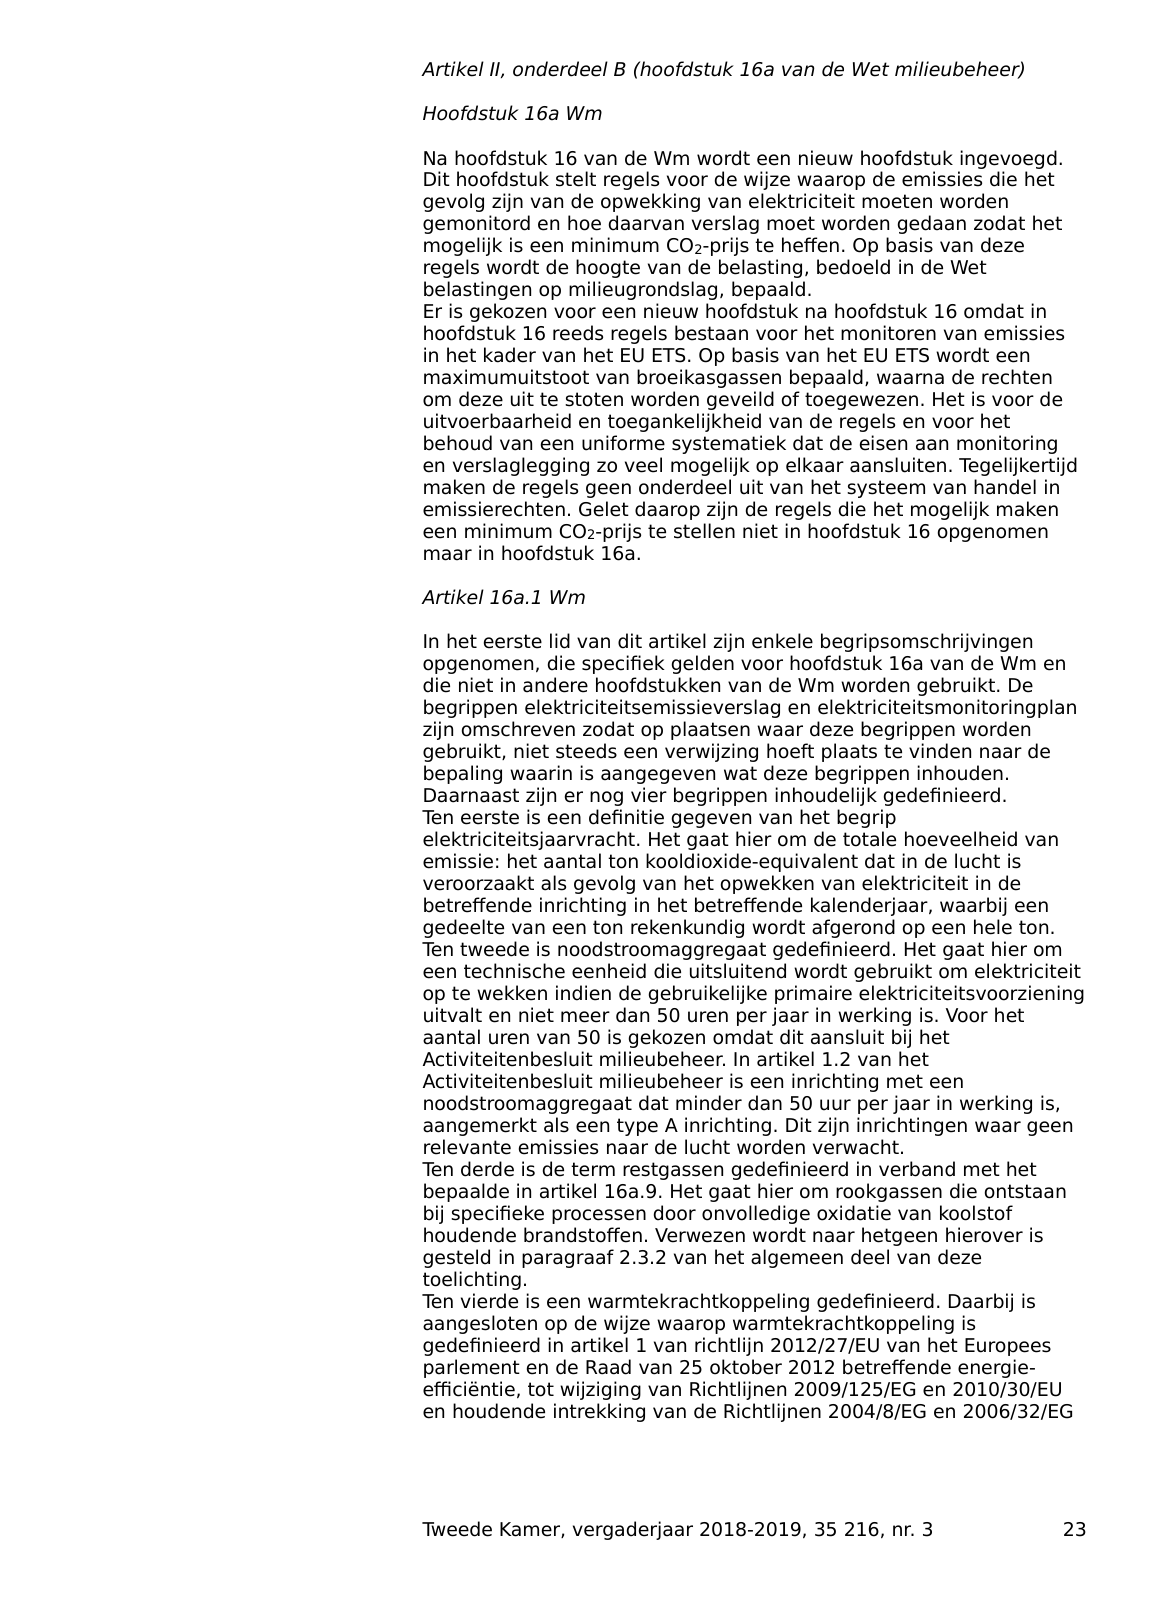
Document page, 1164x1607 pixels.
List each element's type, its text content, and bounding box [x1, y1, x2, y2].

text In het eerste lid van dit artikel zijn enkele begripsomschrijvingen opgenomen, die specifiek gelden voor hoofdstuk 16a van de Wm en die niet in andere hoofdstukken van de Wm worden gebruikt. De begrippen elektriciteitsemissieverslag en elektriciteitsmonitoringplan zijn omschreven zodat op plaatsen waar deze begrippen worden gebruikt, niet steeds een verwijzing hoeft plaats te vinden naar de bepaling waarin is aangegeven wat deze begrippen inhouden. [422, 631, 1087, 785]
text Ten derde is de term restgassen gedefinieerd in verband met het bepaalde in artikel 16a.9. Het gaat hier om rookgassen die ontstaan bij specifieke processen door onvolledige oxidatie van koolstof houdende brandstoffen. Verwezen wordt naar hetgeen hierover is gesteld in paragraaf 2.3.2 van het algemeen deel van deze toelichting. [422, 1159, 1087, 1291]
text Er is gekozen voor een nieuw hoofdstuk na hoofdstuk 16 omdat in hoofdstuk 16 reeds regels bestaan voor het monitoren van emissies in het kader van het EU ETS. Op basis van het EU ETS wordt een maximumuitstoot van broeikasgassen bepaald, waarna de rechten om deze uit te stoten worden geveild of toegewezen. Het is voor de uitvoerbaarheid en toegankelijkheid van de regels en voor het behoud van een uniforme systematiek dat de eisen aan monitoring en verslaglegging zo veel mogelijk op elkaar aansluiten. Tegelijkertijd maken de regels geen onderdeel uit van het systeem van handel in emissierechten. Gelet daarop zijn de regels die het mogelijk maken een minimum CO2-prijs te stellen niet in hoofdstuk 16 opgenomen maar in hoofdstuk 16a. [422, 301, 1087, 565]
subtitle Artikel II, onderdeel B (hoofdstuk 16a van de Wet milieubeheer) [422, 59, 1087, 81]
text Daarnaast zijn er nog vier begrippen inhoudelijk gedefinieerd. [422, 785, 1087, 807]
subtitle Hoofdstuk 16a Wm [422, 103, 1087, 125]
text Ten tweede is noodstroomaggregaat gedefinieerd. Het gaat hier om een technische eenheid die uitsluitend wordt gebruikt om elektriciteit op te wekken indien de gebruikelijke primaire elektriciteitsvoorziening uitvalt en niet meer dan 50 uren per jaar in werking is. Voor het aantal uren van 50 is gekozen omdat dit aansluit bij het Activiteitenbesluit milieubeheer. In artikel 1.2 van het Activiteitenbesluit milieubeheer is een inrichting met een noodstroomaggregaat dat minder dan 50 uur per jaar in werking is, aangemerkt als een type A inrichting. Dit zijn inrichtingen waar geen relevante emissies naar de lucht worden verwacht. [422, 939, 1087, 1159]
text Ten vierde is een warmtekrachtkoppeling gedefinieerd. Daarbij is aangesloten op de wijze waarop warmtekrachtkoppeling is gedefinieerd in artikel 1 van richtlijn 2012/27/EU van het Europees parlement en de Raad van 25 oktober 2012 betreffende energie-efficiëntie, tot wijziging van Richtlijnen 2009/125/EG en 2010/30/EU en houdende intrekking van de Richtlijnen 2004/8/EG en 2006/32/EG [422, 1291, 1087, 1423]
text Na hoofdstuk 16 van de Wm wordt een nieuw hoofdstuk ingevoegd. Dit hoofdstuk stelt regels voor de wijze waarop de emissies die het gevolg zijn van de opwekking van elektriciteit moeten worden gemonitord en hoe daarvan verslag moet worden gedaan zodat het mogelijk is een minimum CO2-prijs te heffen. Op basis van deze regels wordt de hoogte van de belasting, bedoeld in de Wet belastingen op milieugrondslag, bepaald. [422, 147, 1087, 301]
subtitle Artikel 16a.1 Wm [422, 587, 1087, 609]
text Ten eerste is een definitie gegeven van het begrip elektriciteitsjaarvracht. Het gaat hier om de totale hoeveelheid van emissie: het aantal ton kooldioxide-equivalent dat in de lucht is veroorzaakt als gevolg van het opwekken van elektriciteit in de betreffende inrichting in het betreffende kalenderjaar, waarbij een gedeelte van een ton rekenkundig wordt afgerond op een hele ton. [422, 807, 1087, 939]
